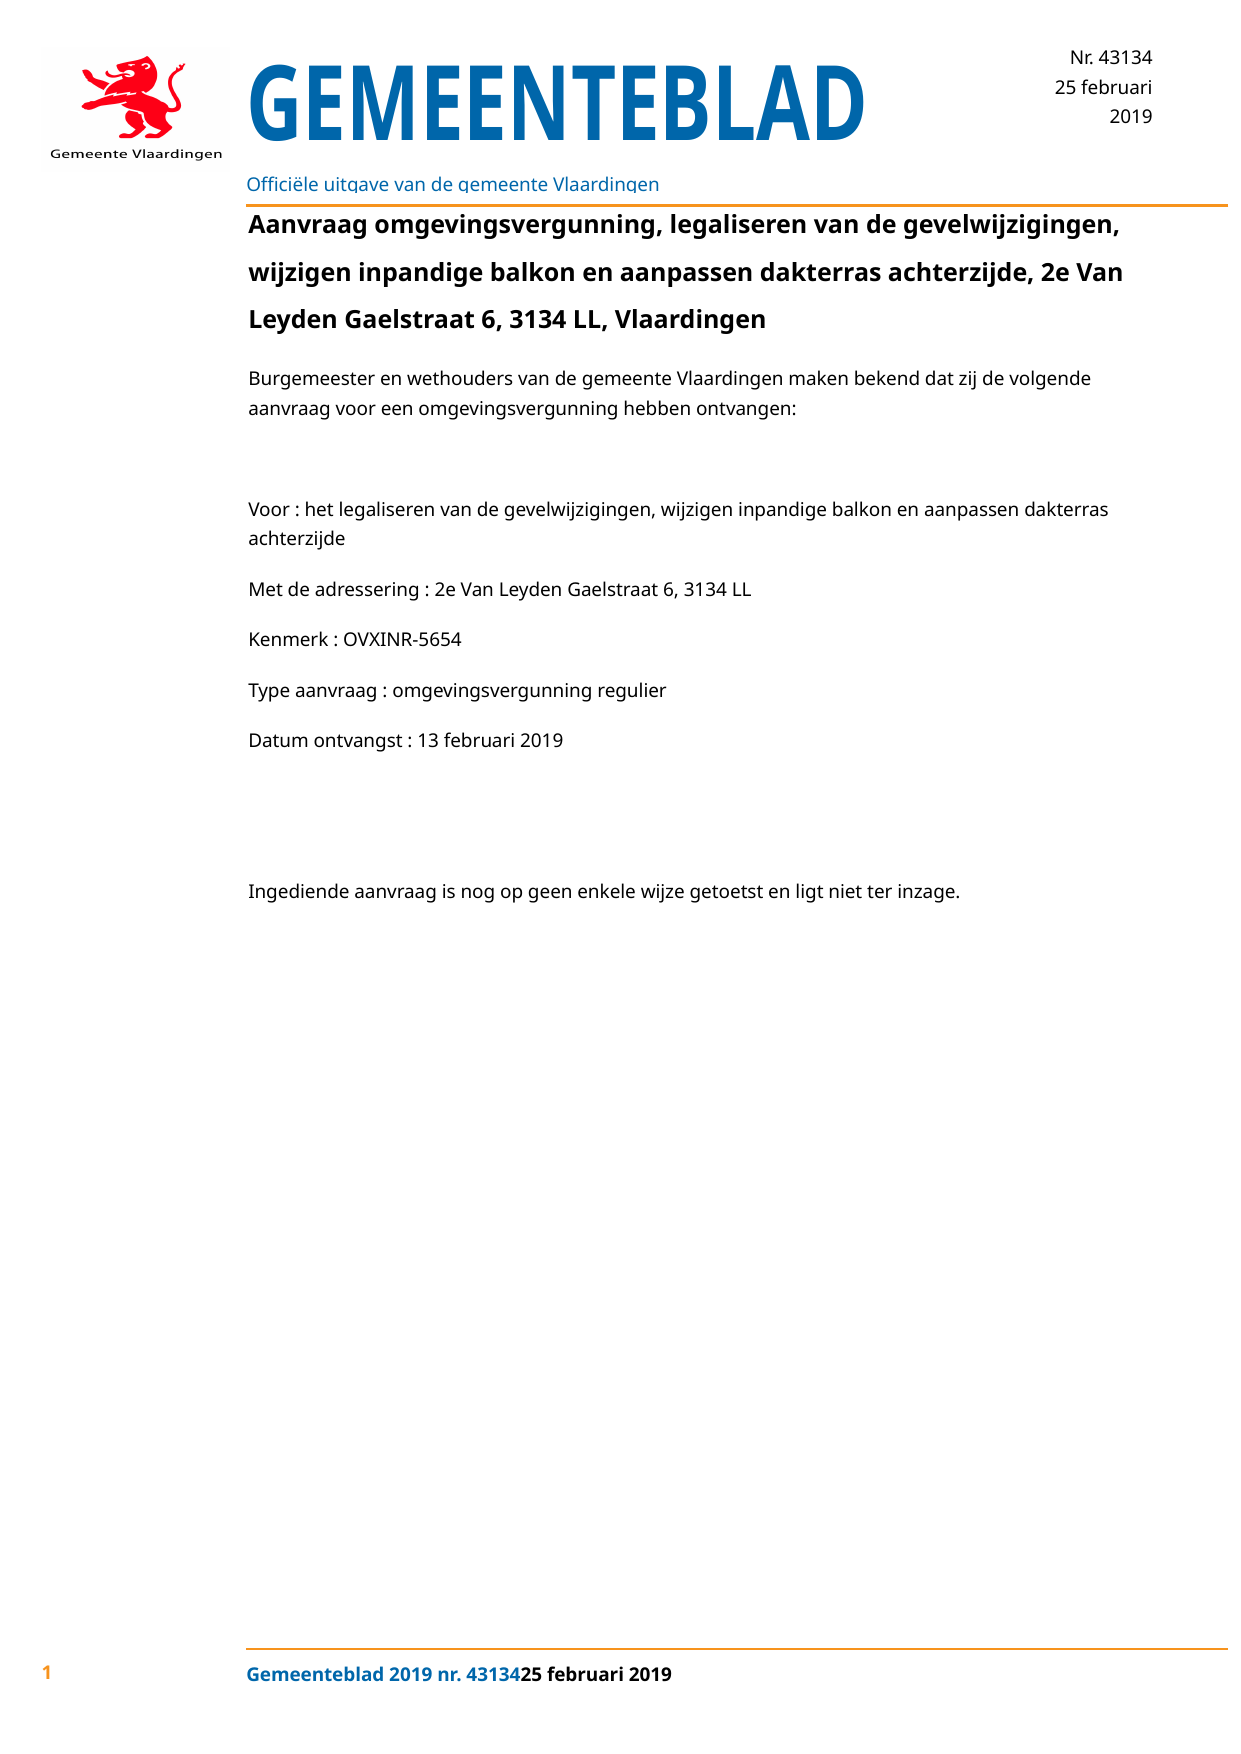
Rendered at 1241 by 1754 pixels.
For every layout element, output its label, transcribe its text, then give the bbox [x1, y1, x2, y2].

text Kenmerk : OVXINR-5654 [248, 626, 1152, 652]
text Aanvraag omgevingsvergunning, legaliseren van de gevelwijzigingen, wijzigen inpandige balkon en aanpassen dakterras achterzijde, 2e Van Leyden Gaelstraat 6, 3134 LL, Vlaardingen [248, 207, 1152, 336]
text Voor : het legaliseren van de gevelwijzigingen, wijzigen inpandige balkon en aanpassen dakterras achterzijde [248, 496, 1152, 551]
picture [41, 47, 231, 172]
text Burgemeester en wethouders van de gemeente Vlaardingen maken bekend dat zij de volgende aanvraag voor een omgevingsvergunning hebben ontvangen: [248, 366, 1152, 421]
text Type aanvraag : omgevingsvergunning regulier [248, 677, 1152, 702]
text Met de adressering : 2e Van Leyden Gaelstraat 6, 3134 LL [248, 576, 1152, 602]
text Ingediende aanvraag is nog op geen enkele wijze getoetst en ligt niet ter inzage. [248, 878, 1152, 904]
text Datum ontvangst : 13 februari 2019 [248, 727, 1152, 753]
